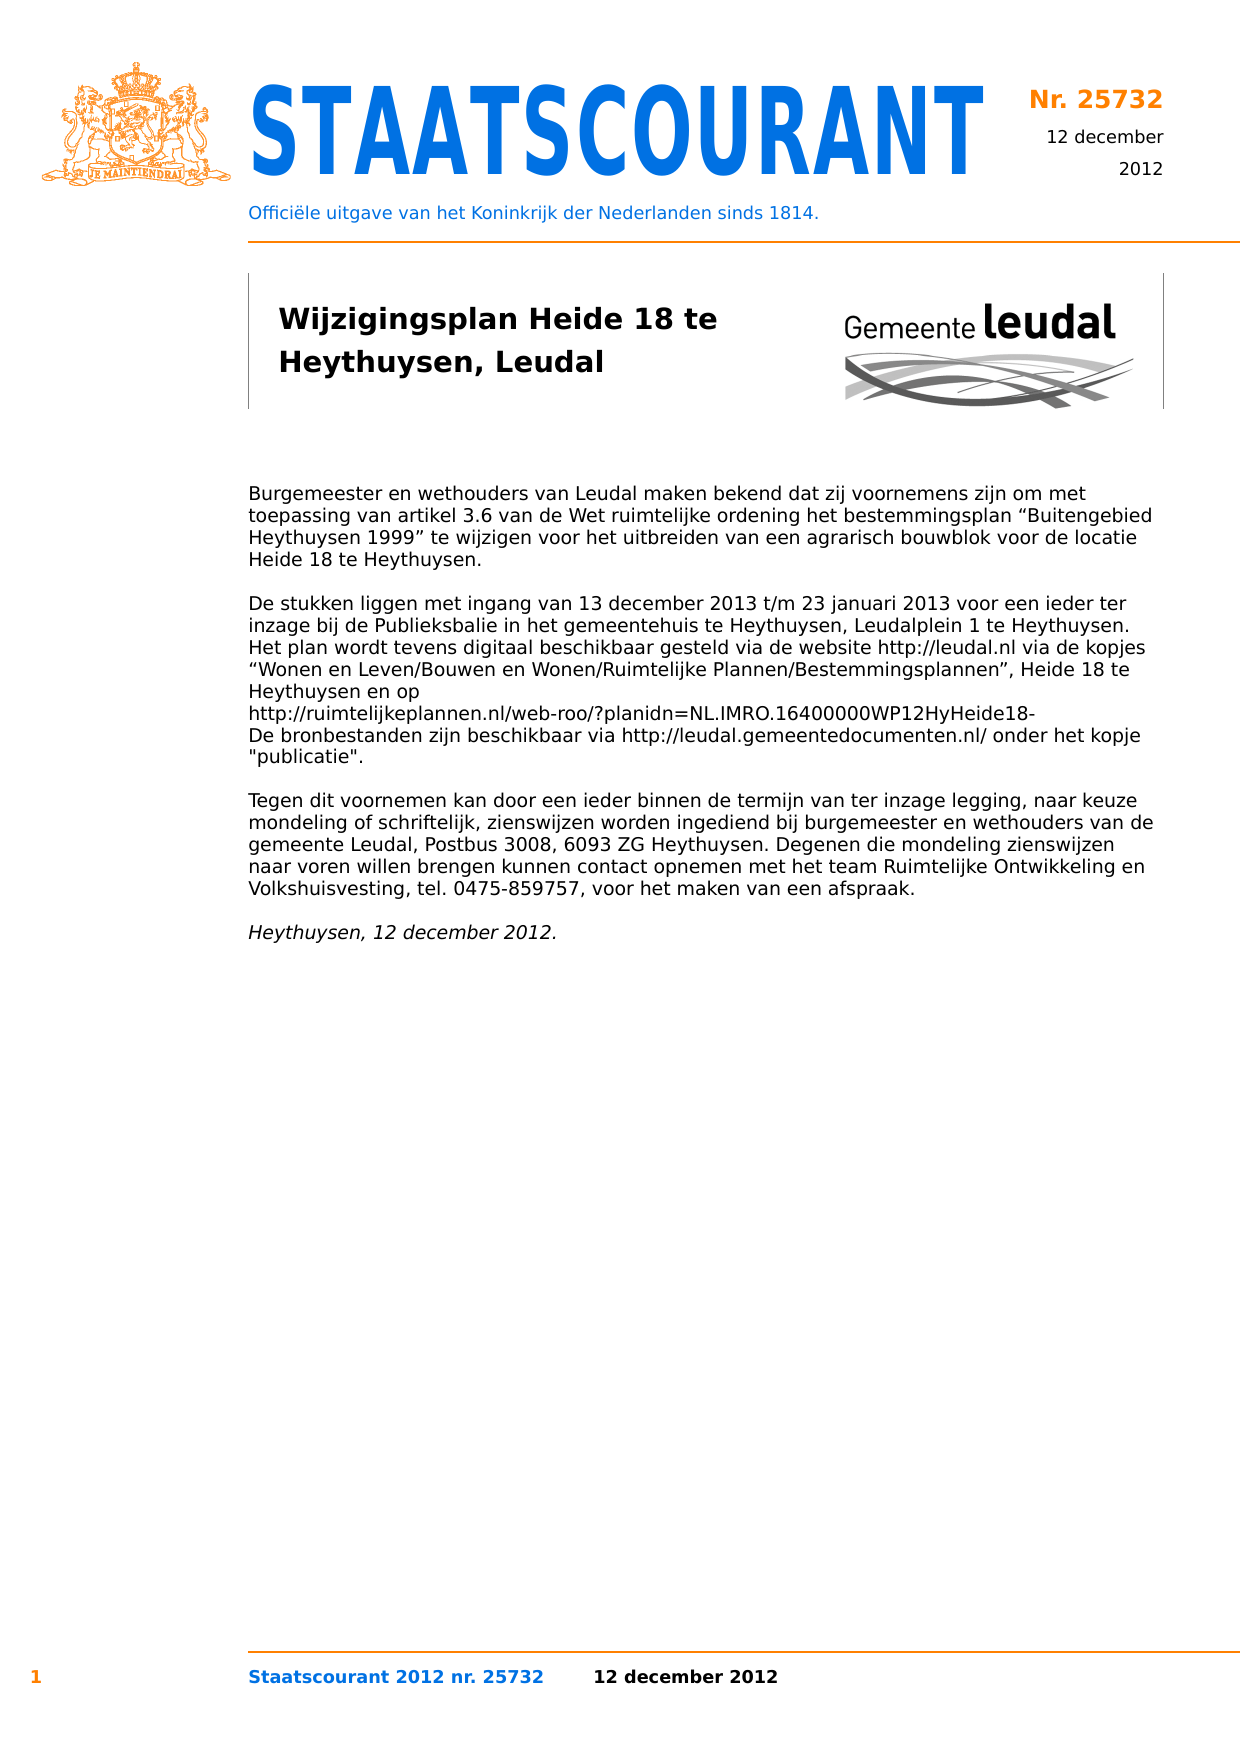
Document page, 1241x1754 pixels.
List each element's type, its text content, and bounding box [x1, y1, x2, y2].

table_header Nr. 25732 [998, 62, 1240, 121]
table_cell Officiële uitgave van het Koninkrijk der Nederlanden sinds 1814. [248, 203, 1240, 241]
text Het plan wordt tevens digitaal beschikbaar gesteld via de website http://leudal.nl via de kopjes “Wonen en Leven/Bouwen en Wonen/Ruimtelijke Plannen/Bestemmingsplannen”, Heide 18 te Heythuysen en op [248, 637, 1163, 702]
text http://ruimtelijkeplannen.nl/web-roo/?planidn=NL.IMRO.16400000WP12HyHeide18- [248, 702, 1163, 724]
picture [41, 62, 231, 186]
text De stukken liggen met ingang van 13 december 2013 t/m 23 januari 2013 voor een ieder ter inzage bij de Publieksbalie in het gemeentehuis te Heythuysen, Leudalplein 1 te Heythuysen. [248, 593, 1163, 637]
text De bronbestanden zijn beschikbaar via http://leudal.gemeentedocumenten.nl/ onder het kopje "publicatie". [248, 724, 1163, 768]
text Heythuysen, 12 december 2012. [248, 922, 1163, 944]
picture [844, 302, 1134, 409]
text Tegen dit voornemen kan door een ieder binnen de termijn van ter inzage legging, naar keuze mondeling of schriftelijk, zienswijzen worden ingediend bij burgemeester en wethouders van de gemeente Leudal, Postbus 3008, 6093 ZG Heythuysen. Degenen die mondeling zienswijzen naar voren willen brengen kunnen contact opnemen met het team Ruimtelijke Ontwikkeling en Volkshuisvesting, tel. 0475-859757, voor het maken van een afspraak. [248, 790, 1163, 900]
table_cell 12 december [998, 121, 1240, 153]
table_header [25, 62, 248, 241]
table_header STAATSCOURANT [248, 62, 998, 203]
subtitle Wijzigingsplan Heide 18 te Heythuysen, Leudal [249, 273, 1163, 409]
text Burgemeester en wethouders van Leudal maken bekend dat zij voornemens zijn om met toepassing van artikel 3.6 van de Wet ruimtelijke ordening het bestemmingsplan “Buitengebied Heythuysen 1999” te wijzigen voor het uitbreiden van een agrarisch bouwblok voor de locatie Heide 18 te Heythuysen. [248, 483, 1163, 571]
table_cell 2012 [998, 153, 1240, 203]
